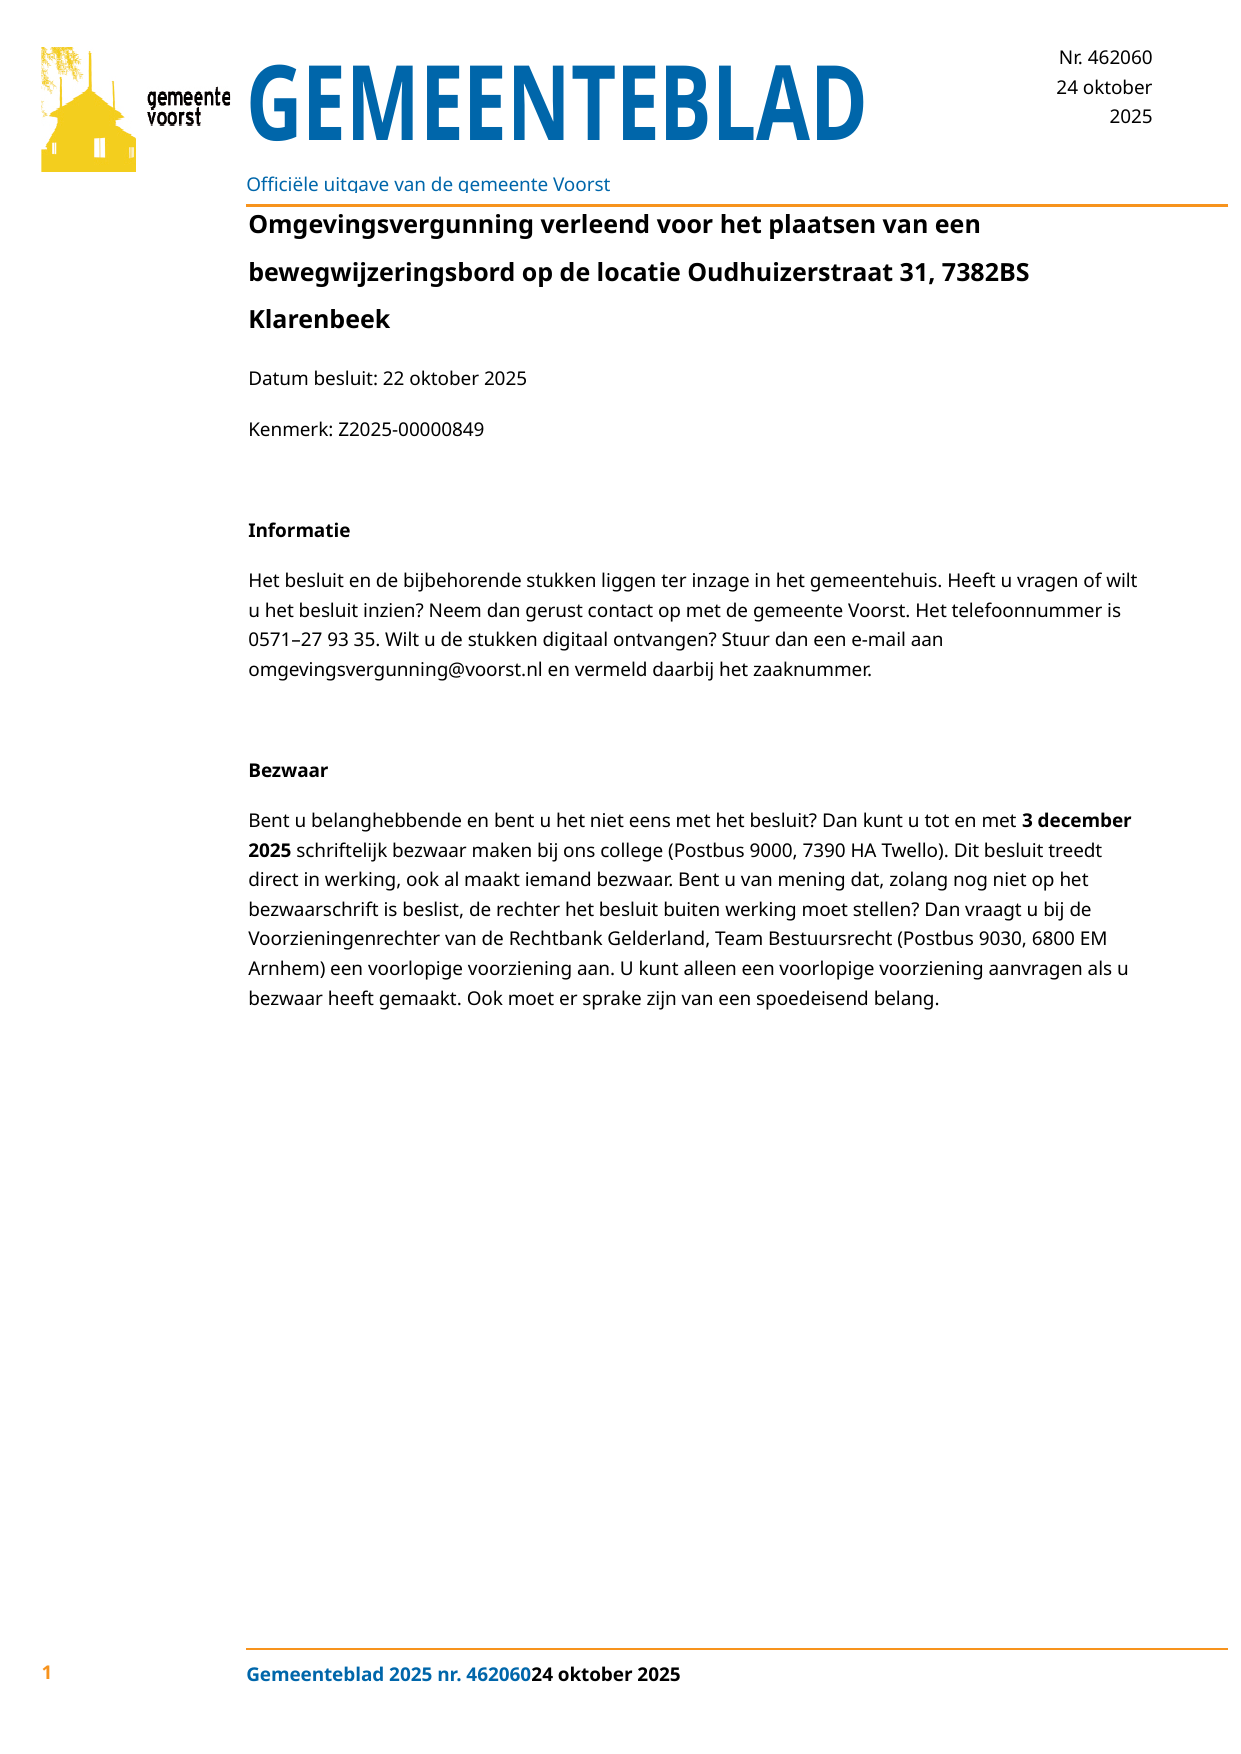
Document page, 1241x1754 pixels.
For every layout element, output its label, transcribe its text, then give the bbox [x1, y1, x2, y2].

picture [41, 47, 231, 172]
text Bent u belanghebbende en bent u het niet eens met het besluit? Dan kunt u tot en met 3 december 2025 schriftelijk bezwaar maken bij ons college (Postbus 9000, 7390 HA Twello). Dit besluit treedt direct in werking, ook al maakt iemand bezwaar. Bent u van mening dat, zolang nog niet op het bezwaarschrift is beslist, de rechter het besluit buiten werking moet stellen? Dan vraagt u bij de Voorzieningenrechter van de Rechtbank Gelderland, Team Bestuursrecht (Postbus 9030, 6800 EM Arnhem) een voorlopige voorziening aan. U kunt alleen een voorlopige voorziening aanvragen als u bezwaar heeft gemaakt. Ook moet er sprake zijn van een spoedeisend belang. [248, 807, 1152, 1010]
text Omgevingsvergunning verleend voor het plaatsen van een bewegwijzeringsbord op de locatie Oudhuizerstraat 31, 7382BS Klarenbeek [248, 207, 1152, 336]
text Datum besluit: 22 oktober 2025 [248, 366, 1152, 391]
text Informatie [248, 517, 1152, 542]
text Het besluit en de bijbehorende stukken liggen ter inzage in het gemeentehuis. Heeft u vragen of wilt u het besluit inzien? Neem dan gerust contact op met de gemeente Voorst. Het telefoonnummer is 0571–27 93 35. Wilt u de stukken digitaal ontvangen? Stuur dan een e-mail aan omgevingsvergunning@voorst.nl en vermeld daarbij het zaaknummer. [248, 567, 1152, 682]
text Kenmerk: Z2025-00000849 [248, 416, 1152, 442]
text Bezwaar [248, 757, 1152, 782]
